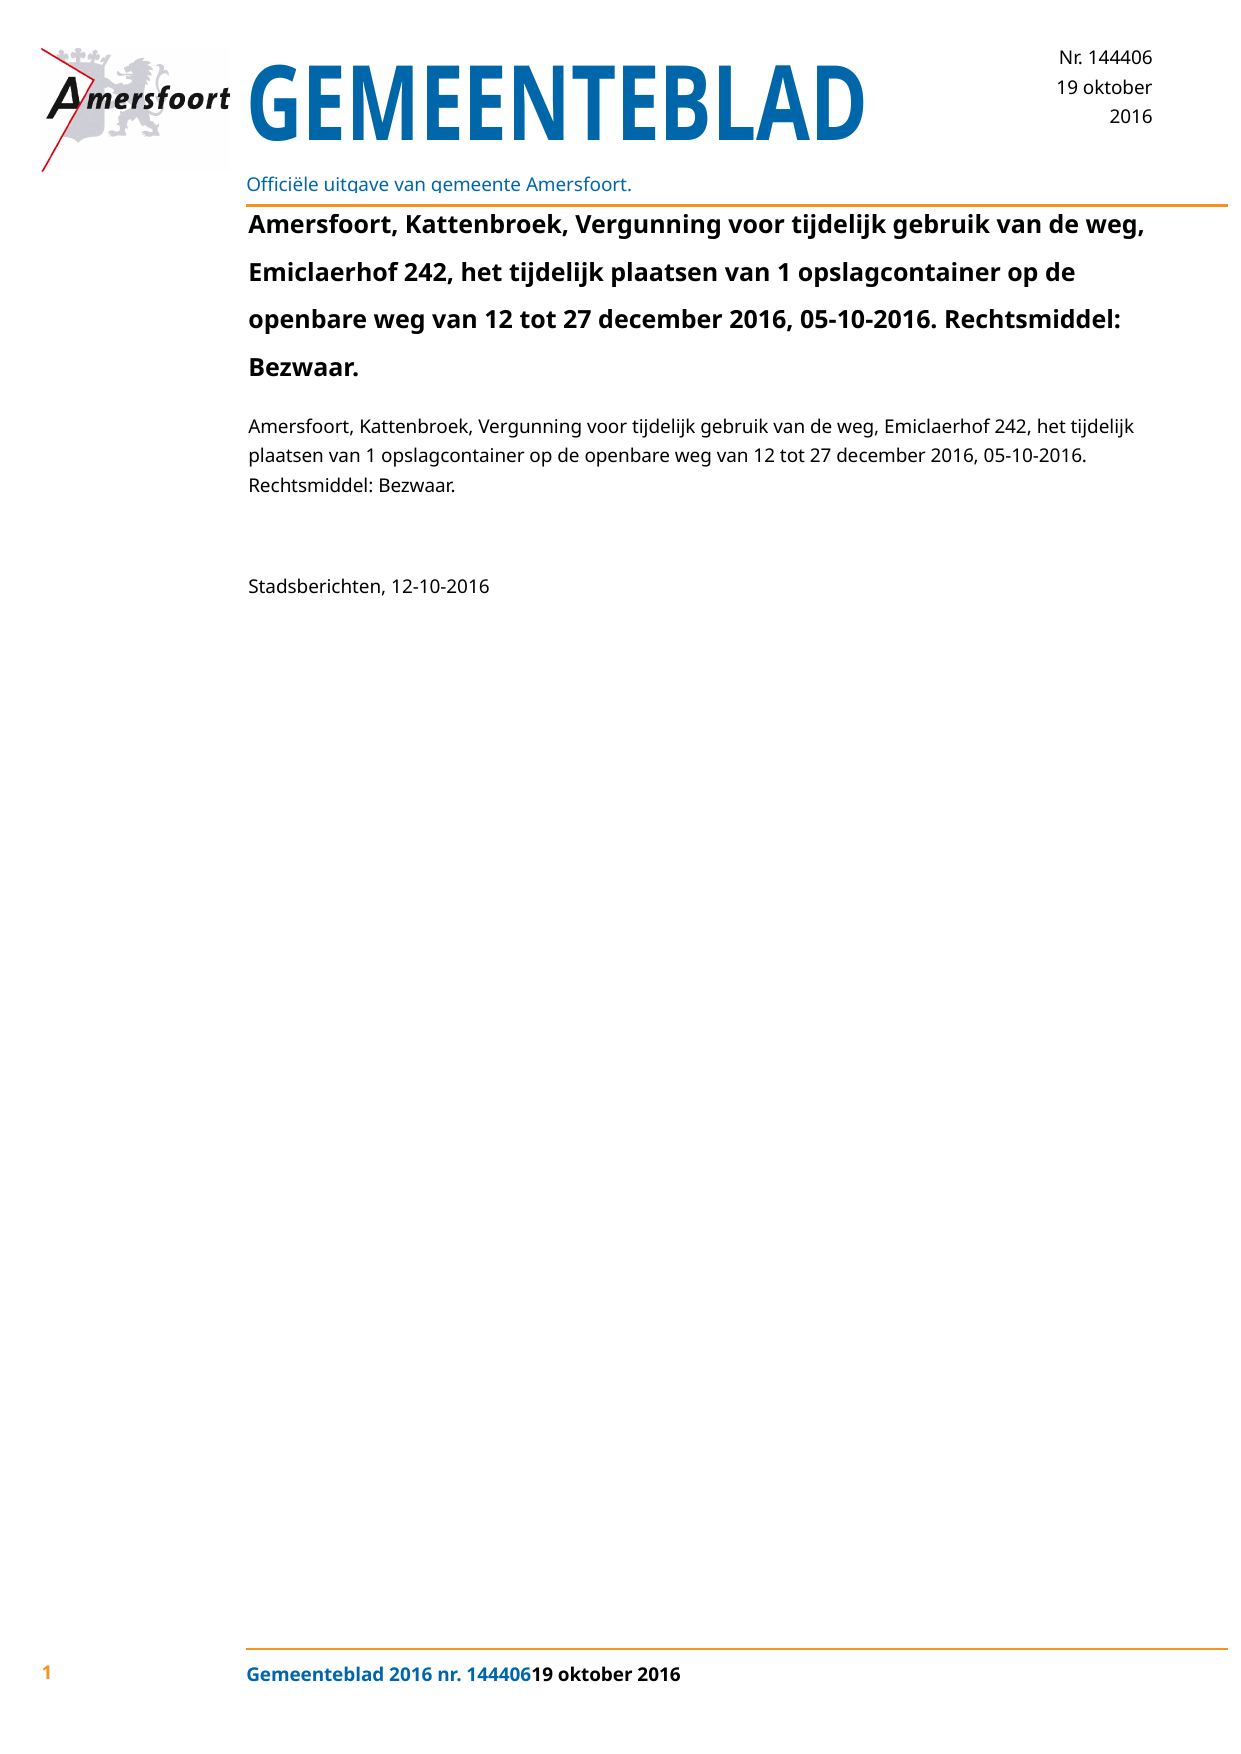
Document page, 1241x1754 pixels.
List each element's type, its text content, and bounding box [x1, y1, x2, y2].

picture [41, 47, 231, 172]
text Amersfoort, Kattenbroek, Vergunning voor tijdelijk gebruik van de weg, Emiclaerhof 242, het tijdelijk plaatsen van 1 opslagcontainer op de openbare weg van 12 tot 27 december 2016, 05-10-2016. Rechtsmiddel: Bezwaar. [248, 413, 1152, 498]
text Stadsberichten, 12-10-2016 [248, 573, 1152, 599]
text Amersfoort, Kattenbroek, Vergunning voor tijdelijk gebruik van de weg, Emiclaerhof 242, het tijdelijk plaatsen van 1 opslagcontainer op de openbare weg van 12 tot 27 december 2016, 05-10-2016. Rechtsmiddel: Bezwaar. [248, 207, 1152, 384]
